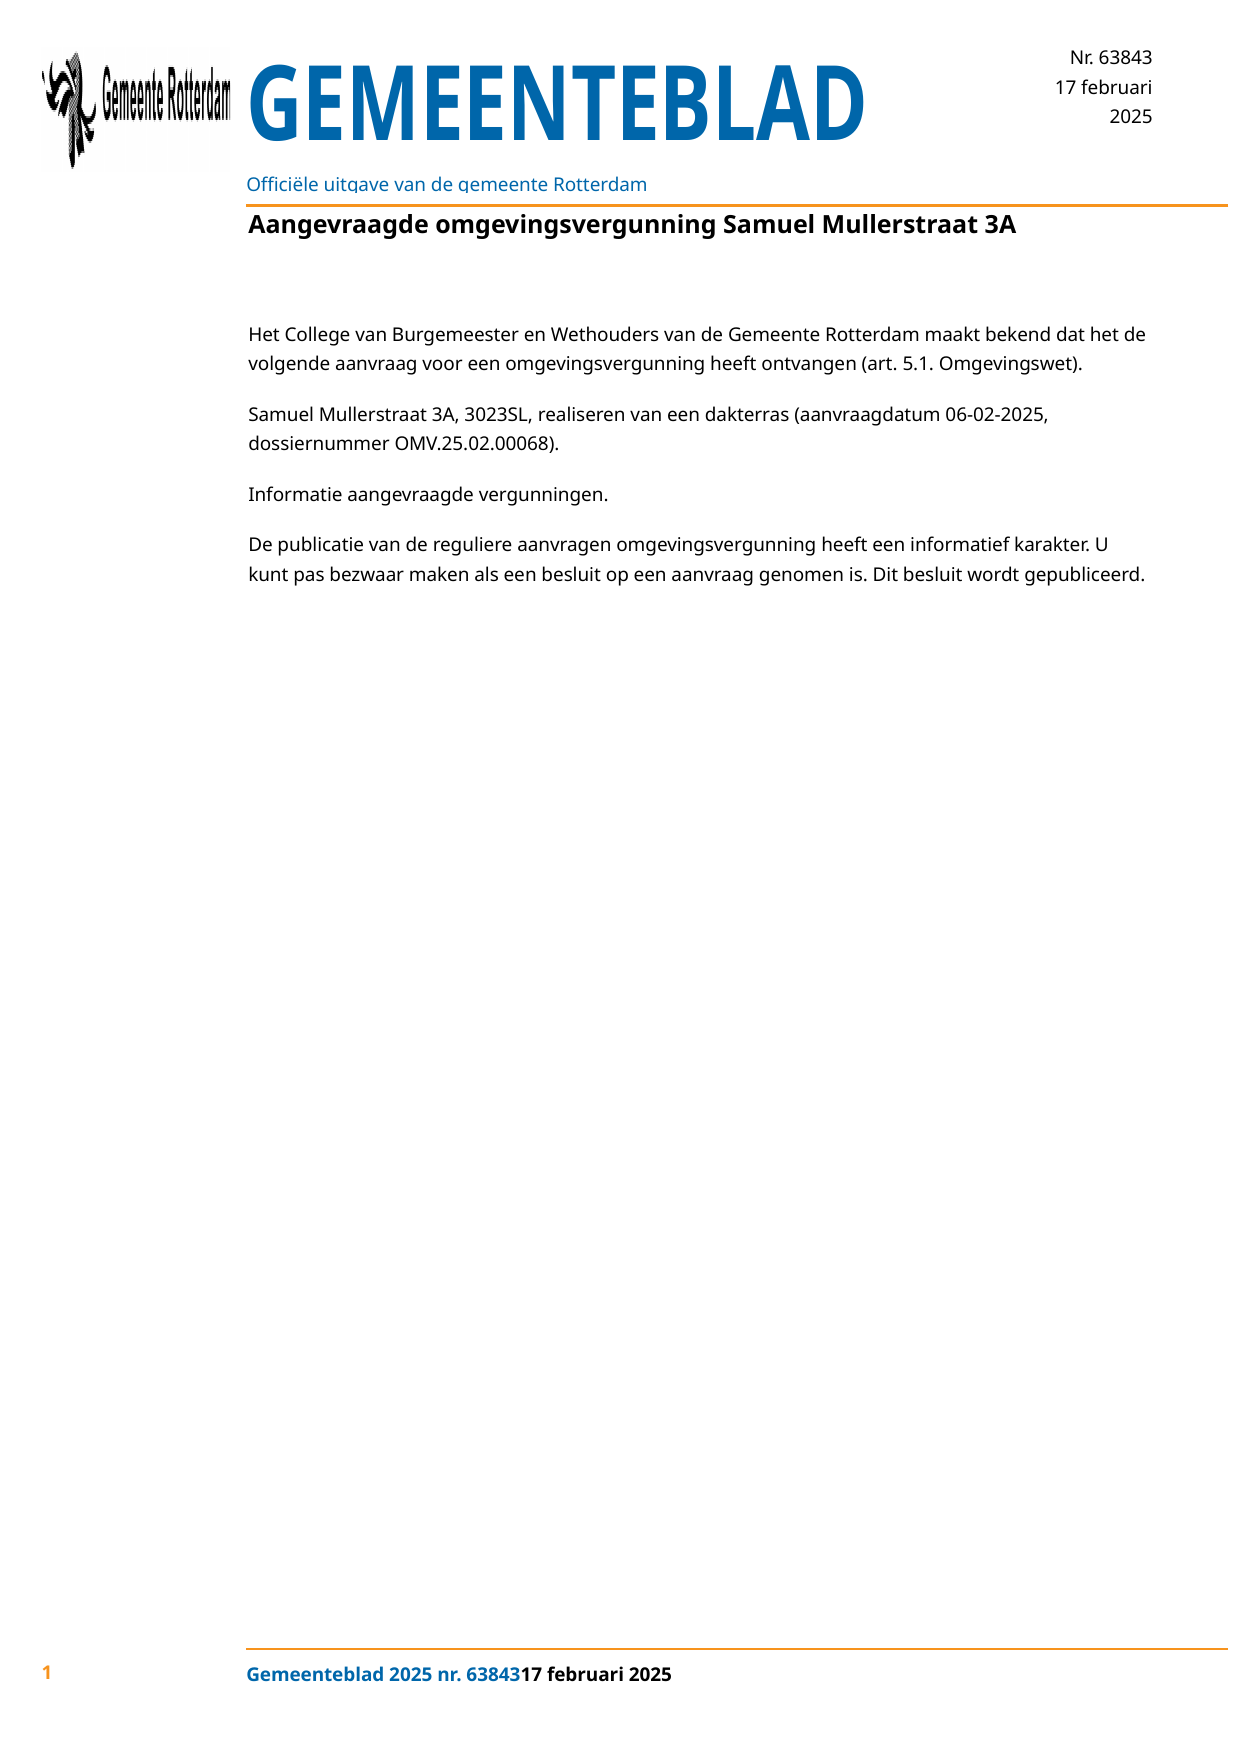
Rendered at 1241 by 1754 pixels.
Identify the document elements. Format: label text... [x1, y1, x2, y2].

text Informatie aangevraagde vergunningen. [248, 481, 1152, 506]
text Het College van Burgemeester en Wethouders van de Gemeente Rotterdam maakt bekend dat het de volgende aanvraag voor een omgevingsvergunning heeft ontvangen (art. 5.1. Omgevingswet). [248, 321, 1152, 376]
text De publicatie van de reguliere aanvragen omgevingsvergunning heeft een informatief karakter. U kunt pas bezwaar maken als een besluit op een aanvraag genomen is. Dit besluit wordt gepubliceerd. [248, 531, 1152, 586]
text Samuel Mullerstraat 3A, 3023SL, realiseren van een dakterras (aanvraagdatum 06-02-2025, dossiernummer OMV.25.02.00068). [248, 401, 1152, 456]
text Aangevraagde omgevingsvergunning Samuel Mullerstraat 3A [248, 207, 1152, 241]
picture [41, 47, 231, 172]
